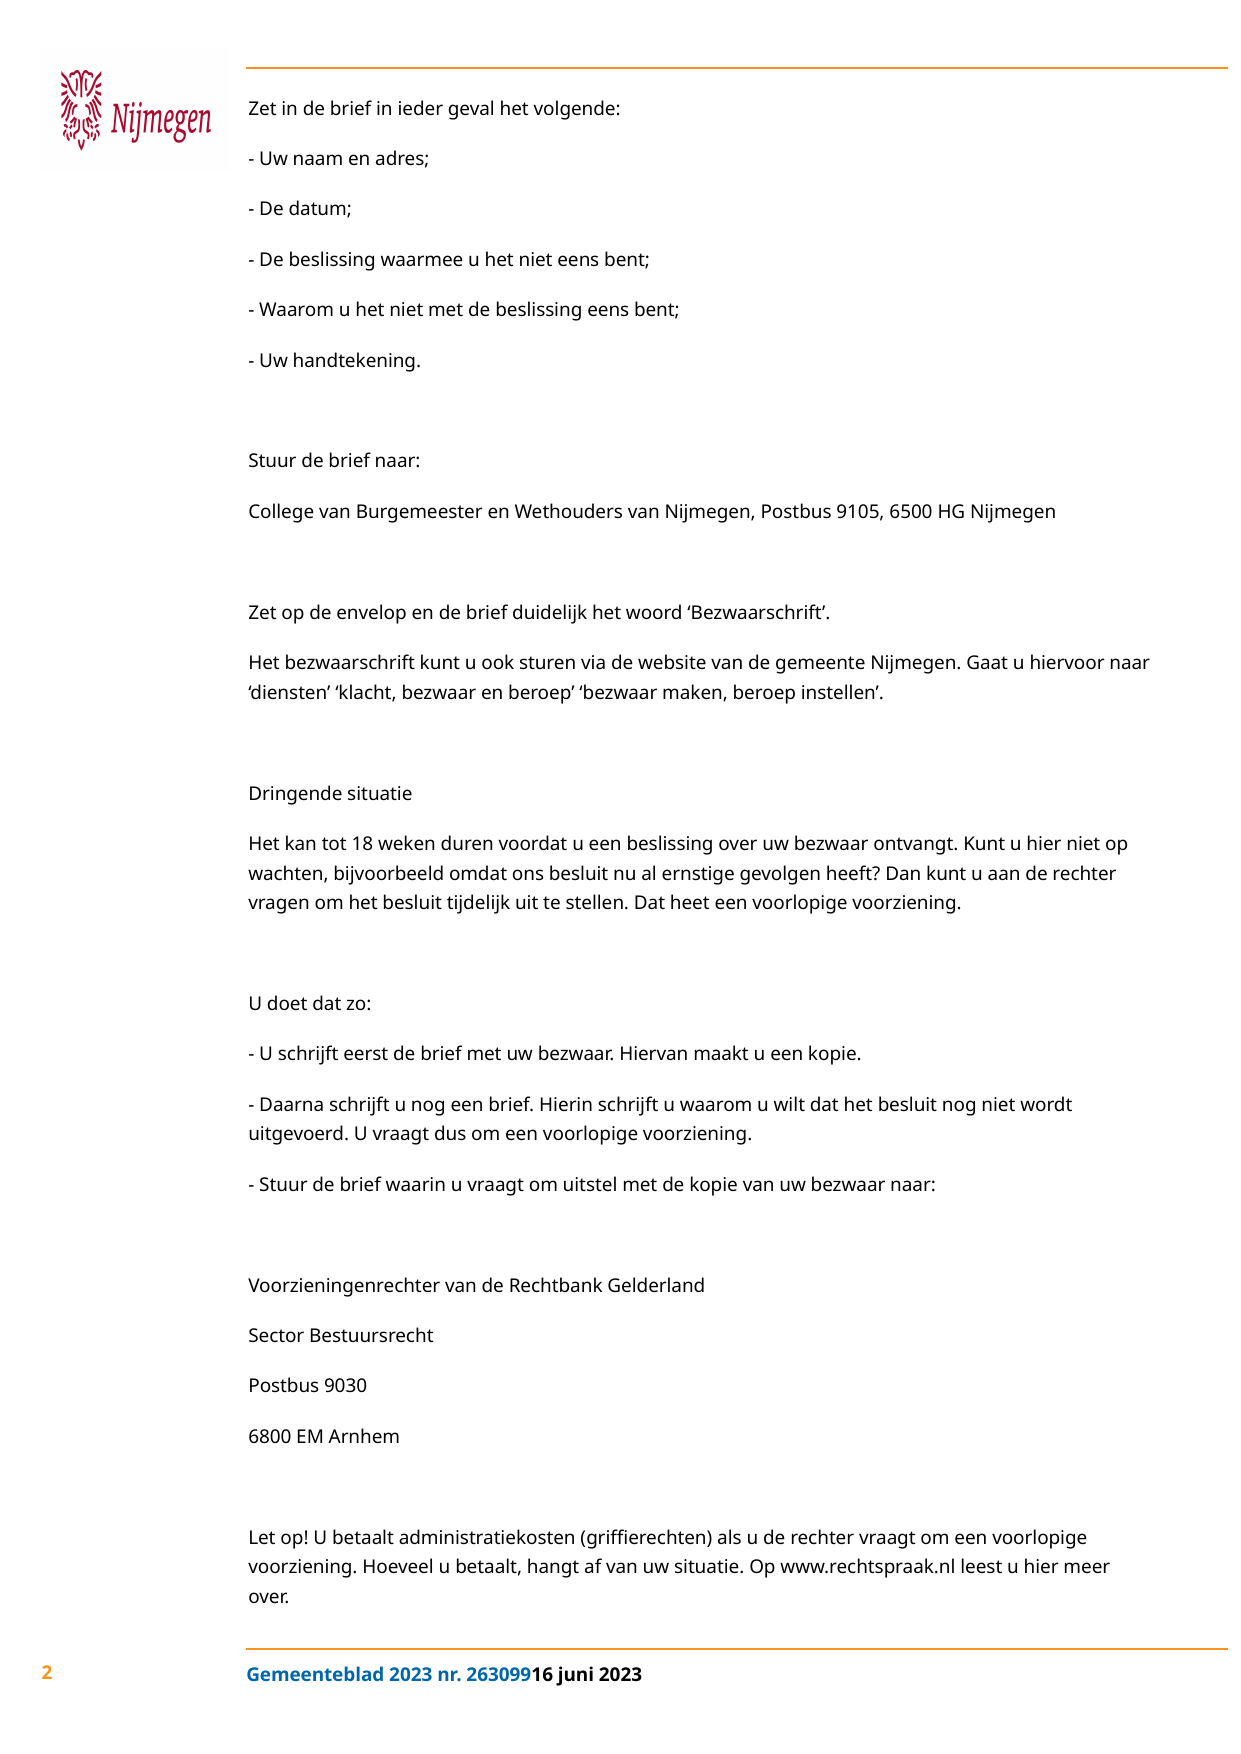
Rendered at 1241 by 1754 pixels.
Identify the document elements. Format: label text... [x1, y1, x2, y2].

text Postbus 9030 [248, 1373, 1152, 1398]
text Het bezwaarschrift kunt u ook sturen via de website van de gemeente Nijmegen. Gaat u hiervoor naar ‘diensten’ ‘klacht, bezwaar en beroep’ ‘bezwaar maken, beroep instellen’. [248, 649, 1152, 705]
text Voorzieningenrechter van de Rechtbank Gelderland [248, 1272, 1152, 1298]
text - Uw handtekening. [248, 347, 1152, 373]
text 6800 EM Arnhem [248, 1423, 1152, 1449]
text - Daarna schrijft u nog een brief. Hierin schrijft u waarom u wilt dat het besluit nog niet wordt uitgevoerd. U vraagt dus om een voorlopige voorziening. [248, 1091, 1152, 1146]
text College van Burgemeester en Wethouders van Nijmegen, Postbus 9105, 6500 HG Nijmegen [248, 498, 1152, 524]
text - U schrijft eerst de brief met uw bezwaar. Hiervan maakt u een kopie. [248, 1041, 1152, 1066]
text Het kan tot 18 weken duren voordat u een beslissing over uw bezwaar ontvangt. Kunt u hier niet op wachten, bijvoorbeeld omdat ons besluit nu al ernstige gevolgen heeft? Dan kunt u aan de rechter vragen om het besluit tijdelijk uit te stellen. Dat heet een voorlopige voorziening. [248, 830, 1152, 915]
text - De beslissing waarmee u het niet eens bent; [248, 246, 1152, 272]
text Dringende situatie [248, 780, 1152, 806]
text Sector Bestuursrecht [248, 1322, 1152, 1348]
text Zet op de envelop en de brief duidelijk het woord ‘Bezwaarschrift’. [248, 599, 1152, 625]
text Zet in de brief in ieder geval het volgende: [248, 95, 1152, 121]
text - Stuur de brief waarin u vraagt om uitstel met de kopie van uw bezwaar naar: [248, 1171, 1152, 1197]
text Stuur de brief naar: [248, 448, 1152, 473]
text Let op! U betaalt administratiekosten (griffierechten) als u de rechter vraagt om een voorlopige voorziening. Hoeveel u betaalt, hangt af van uw situatie. Op www.rechtspraak.nl leest u hier meer over. [248, 1524, 1152, 1609]
text - De datum; [248, 196, 1152, 221]
picture [41, 47, 231, 172]
text U doet dat zo: [248, 990, 1152, 1016]
text - Uw naam en adres; [248, 145, 1152, 171]
text - Waarom u het niet met de beslissing eens bent; [248, 296, 1152, 322]
